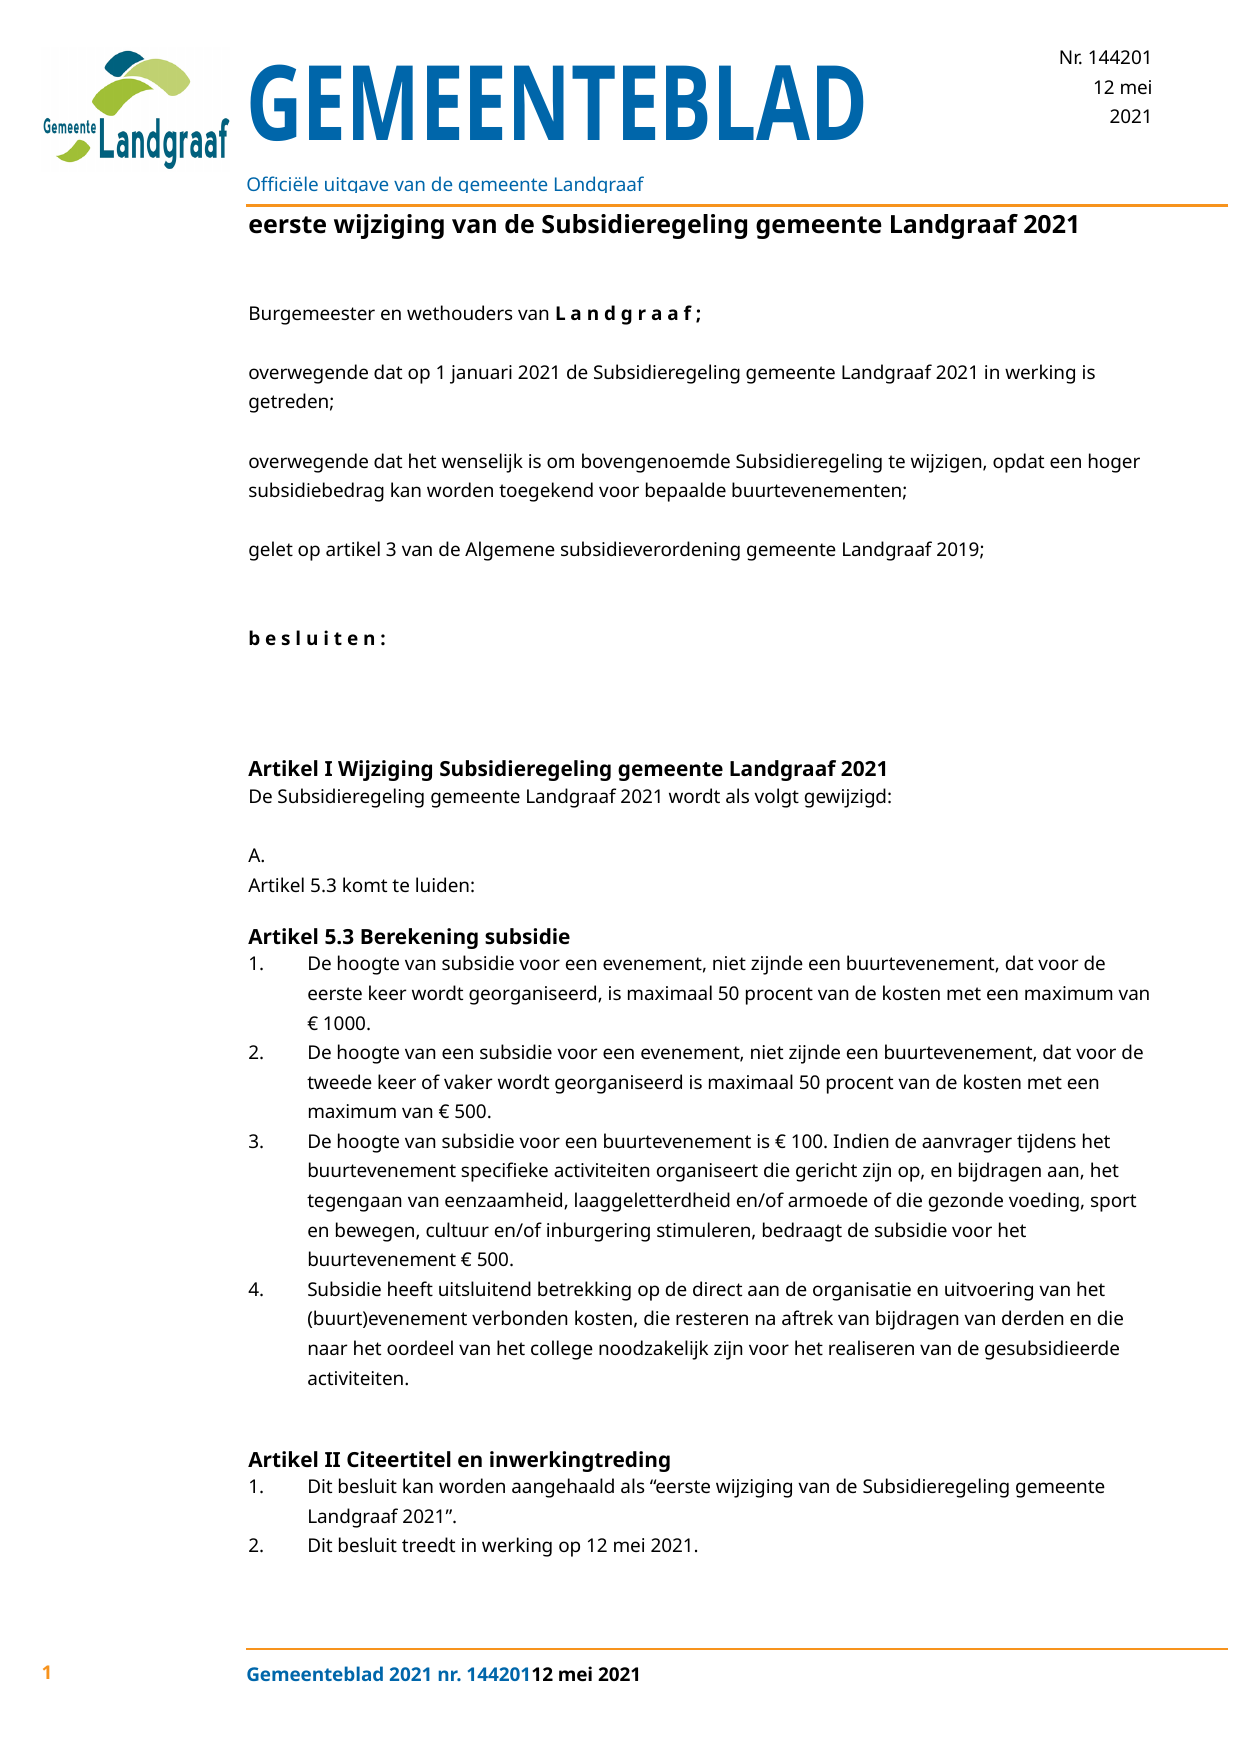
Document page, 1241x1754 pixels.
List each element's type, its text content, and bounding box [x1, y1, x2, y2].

text overwegende dat het wenselijk is om bovengenoemde Subsidieregeling te wijzigen, opdat een hoger subsidiebedrag kan worden toegekend voor bepaalde buurtevenementen; [248, 448, 1152, 503]
text gelet op artikel 3 van de Algemene subsidieverordening gemeente Landgraaf 2019; [248, 537, 1152, 562]
list De hoogte van subsidie voor een buurtevenement is € 100. Indien de aanvrager tijdens het buurtevenement specifieke activiteiten organiseert die gericht zijn op, en bijdragen aan, het tegengaan van eenzaamheid, laaggeletterdheid en/of armoede of die gezonde voeding, sport en bewegen, cultuur en/of inburgering stimuleren, bedraagt de subsidie voor het buurtevenement € 500. [248, 1128, 1152, 1272]
list De hoogte van een subsidie voor een evenement, niet zijnde een buurtevenement, dat voor de tweede keer of vaker wordt georganiseerd is maximaal 50 procent van de kosten met een maximum van € 500. [248, 1039, 1152, 1124]
list Dit besluit kan worden aangehaald als “eerste wijziging van de Subsidieregeling gemeente Landgraaf 2021”. [248, 1473, 1152, 1528]
text b e s l u i t e n : [248, 625, 1152, 651]
text Artikel I Wijziging Subsidieregeling gemeente Landgraaf 2021 [248, 754, 1152, 783]
text eerste wijziging van de Subsidieregeling gemeente Landgraaf 2021 [248, 207, 1152, 241]
text Burgemeester en wethouders van L a n d g r a a f ; [248, 300, 1152, 326]
text A. [248, 842, 1152, 868]
list De hoogte van subsidie voor een evenement, niet zijnde een buurtevenement, dat voor de eerste keer wordt georganiseerd, is maximaal 50 procent van de kosten met een maximum van € 1000. [248, 951, 1152, 1036]
text Artikel 5.3 komt te luiden: [248, 872, 1152, 897]
text De Subsidieregeling gemeente Landgraaf 2021 wordt als volgt gewijzigd: [248, 783, 1152, 809]
text Artikel 5.3 Berekening subsidie [248, 922, 1152, 951]
text overwegende dat op 1 januari 2021 de Subsidieregeling gemeente Landgraaf 2021 in werking is getreden; [248, 359, 1152, 414]
picture [41, 47, 231, 172]
list Subsidie heeft uitsluitend betrekking op de direct aan de organisatie en uitvoering van het (buurt)evenement verbonden kosten, die resteren na aftrek van bijdragen van derden en die naar het oordeel van het college noodzakelijk zijn voor het realiseren van de gesubsidieerde activiteiten. [248, 1276, 1152, 1391]
list Dit besluit treedt in werking op 12 mei 2021. [248, 1532, 1152, 1558]
text Artikel II Citeertitel en inwerkingtreding [248, 1445, 1152, 1473]
